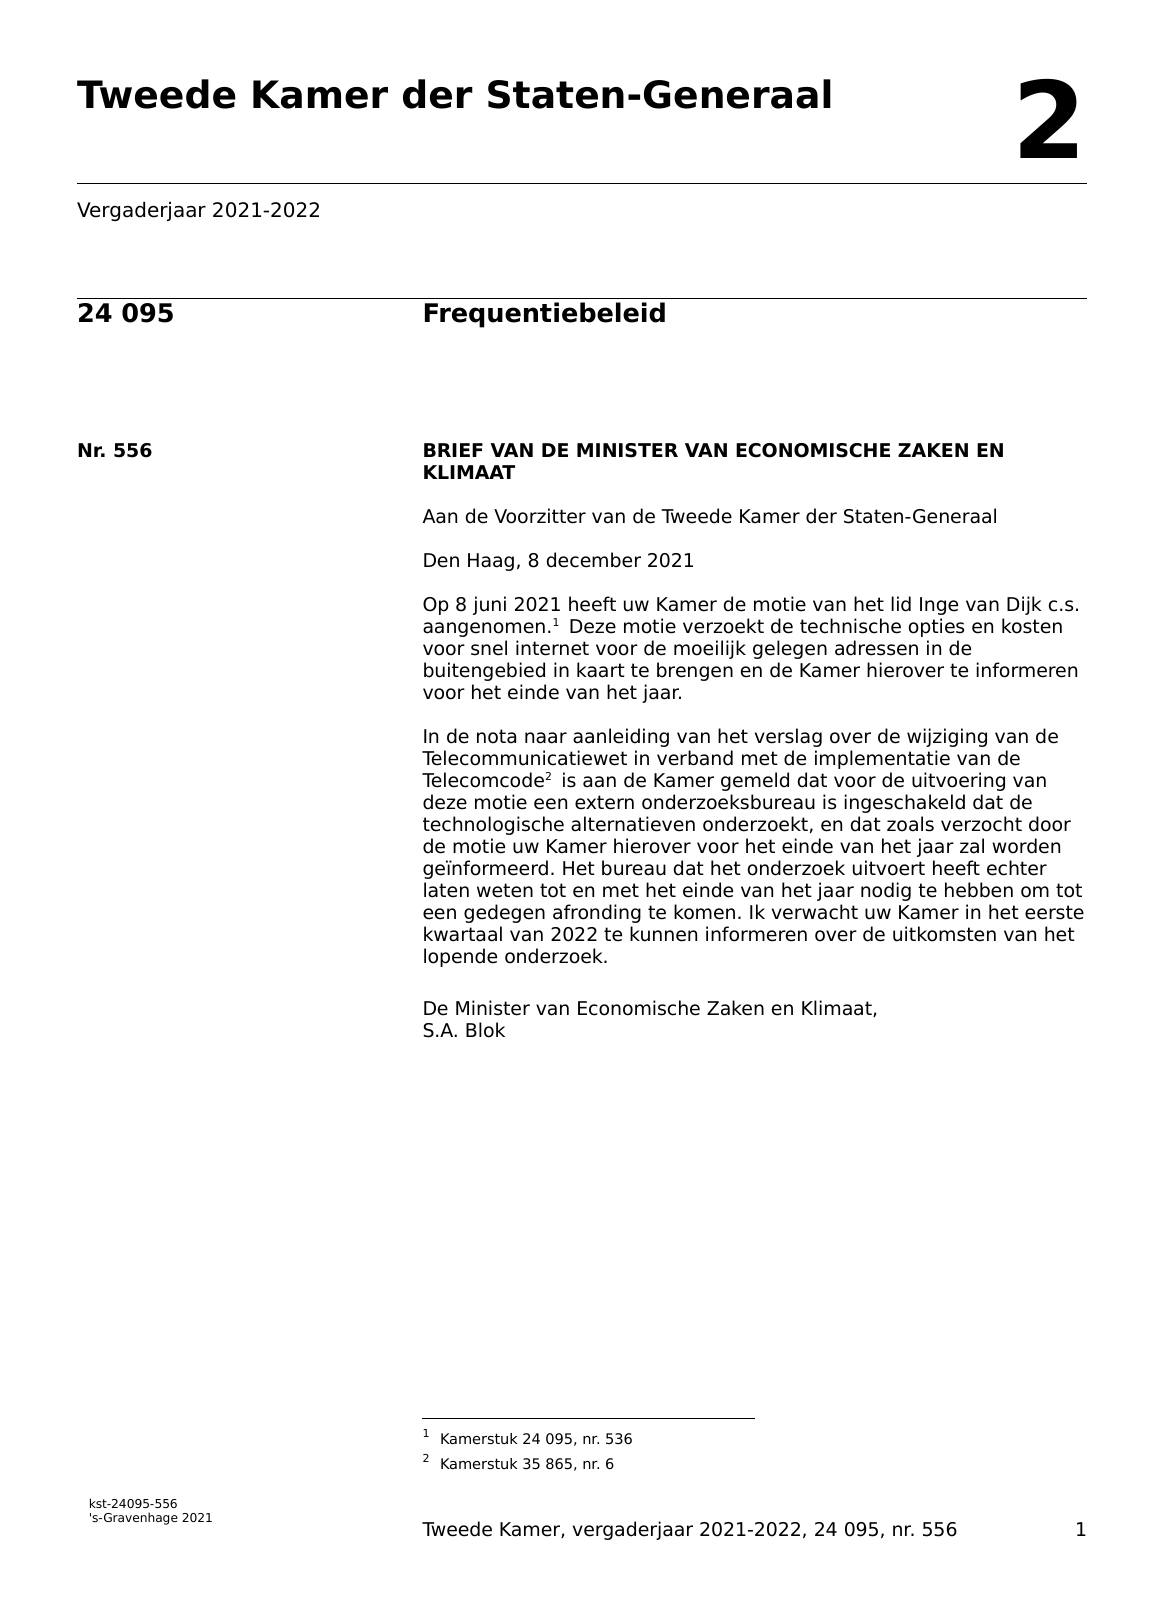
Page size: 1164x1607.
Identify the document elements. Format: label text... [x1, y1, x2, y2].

text kst-24095-556 [88, 1497, 323, 1511]
text Kamerstuk 24 095, nr. 536 [422, 1427, 1087, 1449]
text 's-Gravenhage 2021 [88, 1511, 323, 1525]
table_cell Vergaderjaar 2021-2022 [77, 184, 1087, 298]
table_header Tweede Kamer der Staten-Generaal [77, 59, 886, 183]
subtitle 24 095 Frequentiebeleid [77, 299, 1087, 329]
text Kamerstuk 35 865, nr. 6 [422, 1452, 1087, 1474]
subtitle Nr. 556 BRIEF VAN DE MINISTER VAN ECONOMISCHE ZAKEN EN KLIMAAT [77, 440, 1087, 484]
text De Minister van Economische Zaken en Klimaat, S.A. Blok [422, 998, 1087, 1042]
text Den Haag, 8 december 2021 [422, 550, 1087, 572]
table_header 2 [886, 59, 1087, 183]
text Aan de Voorzitter van de Tweede Kamer der Staten-Generaal [422, 506, 1087, 528]
text In de nota naar aanleiding van het verslag over de wijziging van de Telecommunicatiewet in verband met de implementatie van de Telecomcode is aan de Kamer gemeld dat voor de uitvoering van deze motie een extern onderzoeksbureau is ingeschakeld dat de technologische alternatieven onderzoekt, en dat zoals verzocht door de motie uw Kamer hierover voor het einde van het jaar zal worden geïnformeerd. Het bureau dat het onderzoek uitvoert heeft echter laten weten tot en met het einde van het jaar nodig te hebben om tot een gedegen afronding te komen. Ik verwacht uw Kamer in het eerste kwartaal van 2022 te kunnen informeren over de uitkomsten van het lopende onderzoek. [422, 726, 1087, 968]
text Op 8 juni 2021 heeft uw Kamer de motie van het lid Inge van Dijk c.s. aangenomen. Deze motie verzoekt de technische opties en kosten voor snel internet voor de moeilijk gelegen adressen in de buitengebied in kaart te brengen en de Kamer hierover te informeren voor het einde van het jaar. [422, 594, 1087, 704]
